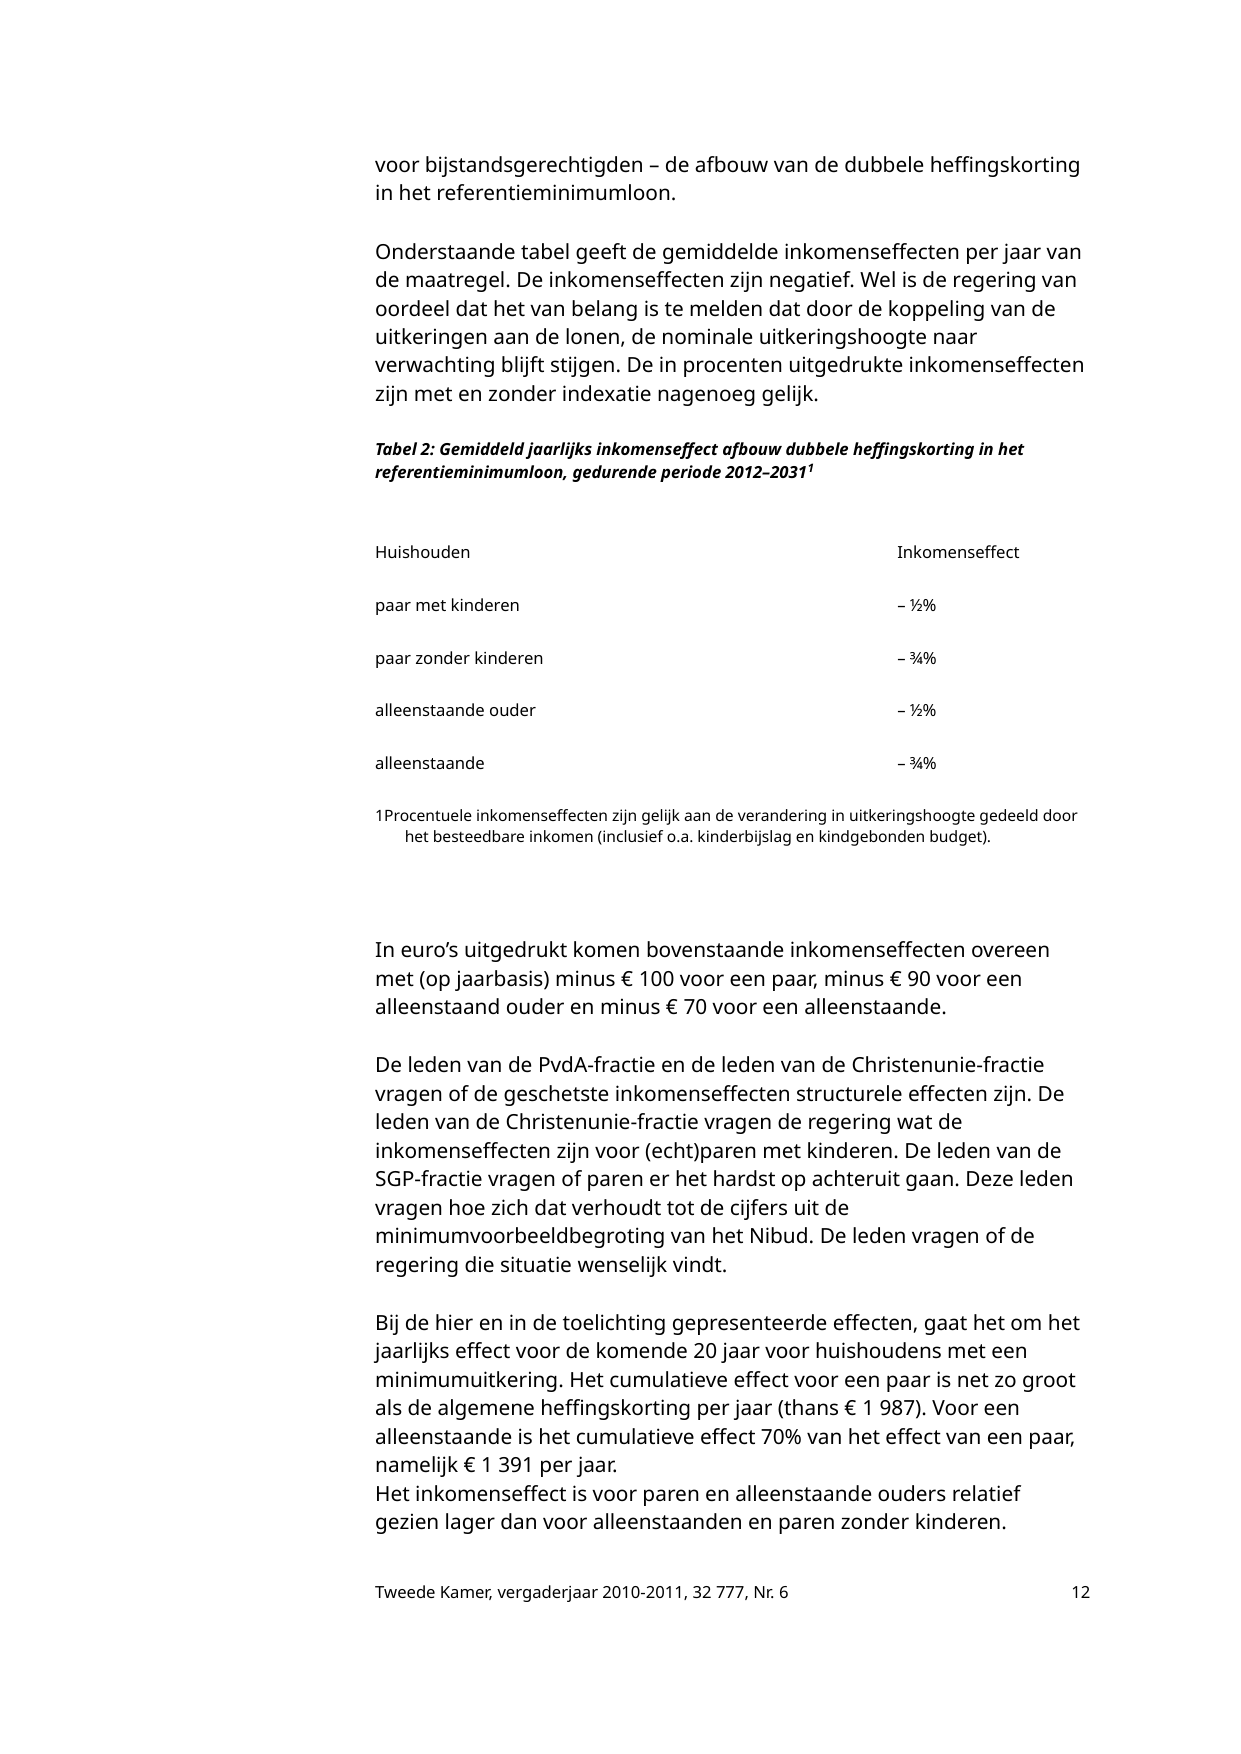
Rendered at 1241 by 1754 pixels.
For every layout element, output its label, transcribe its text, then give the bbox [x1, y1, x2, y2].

table_cell paar met kinderen [375, 594, 897, 646]
table_cell alleenstaande ouder [375, 699, 897, 752]
table_cell 1Procentuele inkomenseffecten zijn gelijk aan de verandering in uitkeringshoogte gedeeld door het besteedbare inkomen (inclusief o.a. kinderbijslag en kindgebonden budget). [375, 804, 1090, 877]
table_cell – ½% [897, 594, 1090, 646]
text Het inkomenseffect is voor paren en alleenstaande ouders relatief gezien lager dan voor alleenstaanden en paren zonder kinderen. [375, 1479, 1090, 1536]
table_cell – ¾% [897, 646, 1090, 699]
text Bij de hier en in de toelichting gepresenteerde effecten, gaat het om het jaarlijks effect voor de komende 20 jaar voor huishoudens met een minimumuitkering. Het cumulatieve effect voor een paar is net zo groot als de algemene heffingskorting per jaar (thans € 1 987). Voor een alleenstaande is het cumulatieve effect 70% van het effect van een paar, namelijk € 1 391 per jaar. [375, 1308, 1090, 1479]
table_cell – ¾% [897, 752, 1090, 804]
table_header Huishouden [375, 541, 897, 593]
text Onderstaande tabel geeft de gemiddelde inkomenseffecten per jaar van de maatregel. De inkomenseffecten zijn negatief. Wel is de regering van oordeel dat het van belang is te melden dat door de koppeling van de uitkeringen aan de lonen, de nominale uitkeringshoogte naar verwachting blijft stijgen. De in procenten uitgedrukte inkomenseffecten zijn met en zonder indexatie nagenoeg gelijk. [375, 237, 1090, 407]
text De leden van de PvdA-fractie en de leden van de Christenunie-fractie vragen of de geschetste inkomenseffecten structurele effecten zijn. De leden van de Christenunie-fractie vragen de regering wat de inkomenseffecten zijn voor (echt)paren met kinderen. De leden van de SGP-fractie vragen of paren er het hardst op achteruit gaan. Deze leden vragen hoe zich dat verhoudt tot de cijfers uit de minimumvoorbeeldbegroting van het Nibud. De leden vragen of de regering die situatie wenselijk vindt. [375, 1051, 1090, 1278]
text Tabel 2: Gemiddeld jaarlijks inkomenseffect afbouw dubbele heffingskorting in het referentieminimumloon, gedurende periode 2012–20311 [375, 437, 1090, 483]
table_cell – ½% [897, 699, 1090, 752]
text voor bijstandsgerechtigden – de afbouw van de dubbele heffingskorting in het referentieminimumloon. [375, 150, 1090, 207]
table_cell alleenstaande [375, 752, 897, 804]
table_cell paar zonder kinderen [375, 646, 897, 699]
table_header Inkomenseffect [897, 541, 1090, 593]
text In euro’s uitgedrukt komen bovenstaande inkomenseffecten overeen met (op jaarbasis) minus € 100 voor een paar, minus € 90 voor een alleenstaand ouder en minus € 70 voor een alleenstaande. [375, 935, 1090, 1021]
